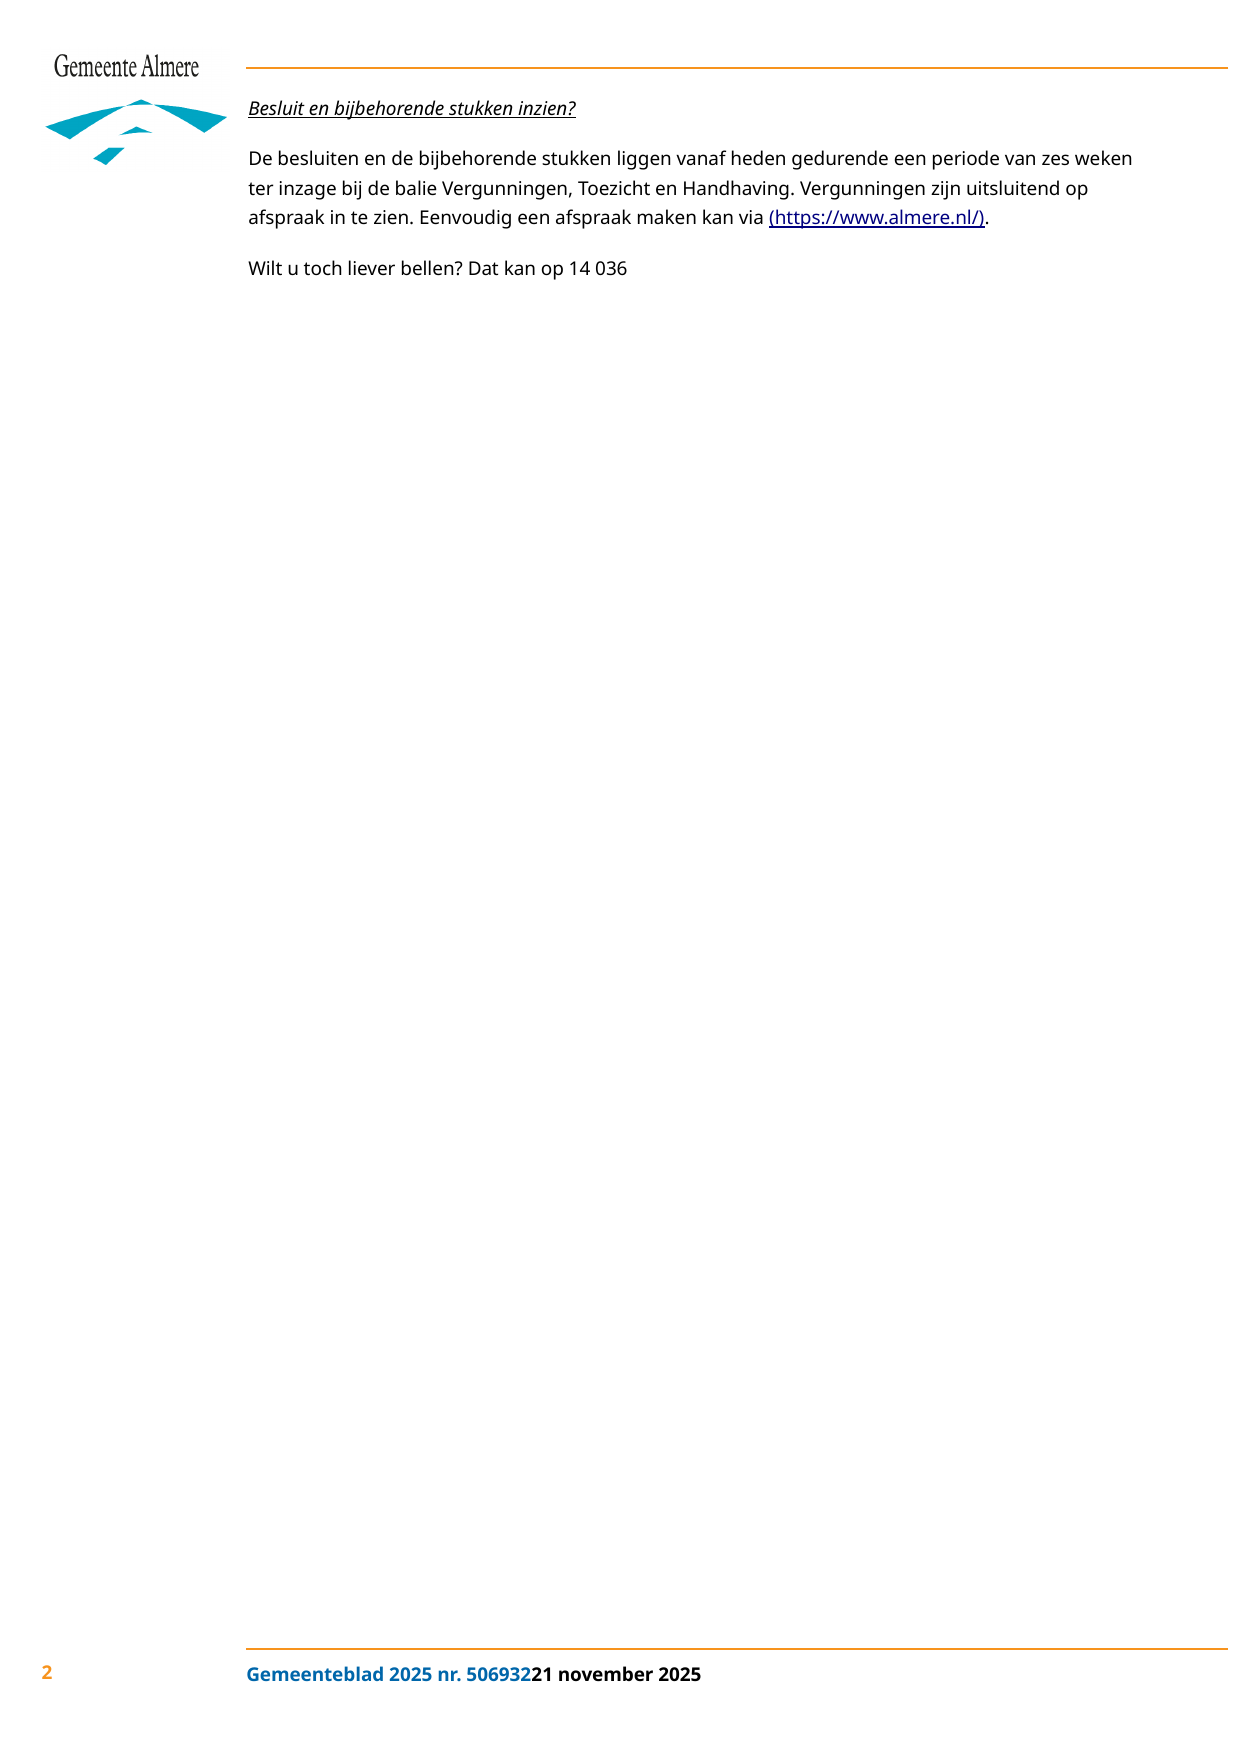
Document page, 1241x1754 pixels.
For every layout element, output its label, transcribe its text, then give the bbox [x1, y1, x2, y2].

text De besluiten en de bijbehorende stukken liggen vanaf heden gedurende een periode van zes weken ter inzage bij de balie Vergunningen, Toezicht en Handhaving. Vergunningen zijn uitsluitend op afspraak in te zien. Eenvoudig een afspraak maken kan via (https://www.almere.nl/). [248, 145, 1152, 230]
text Wilt u toch liever bellen? Dat kan op 14 036 [248, 255, 1152, 281]
text Besluit en bijbehorende stukken inzien? [248, 95, 1152, 121]
picture [41, 47, 231, 172]
